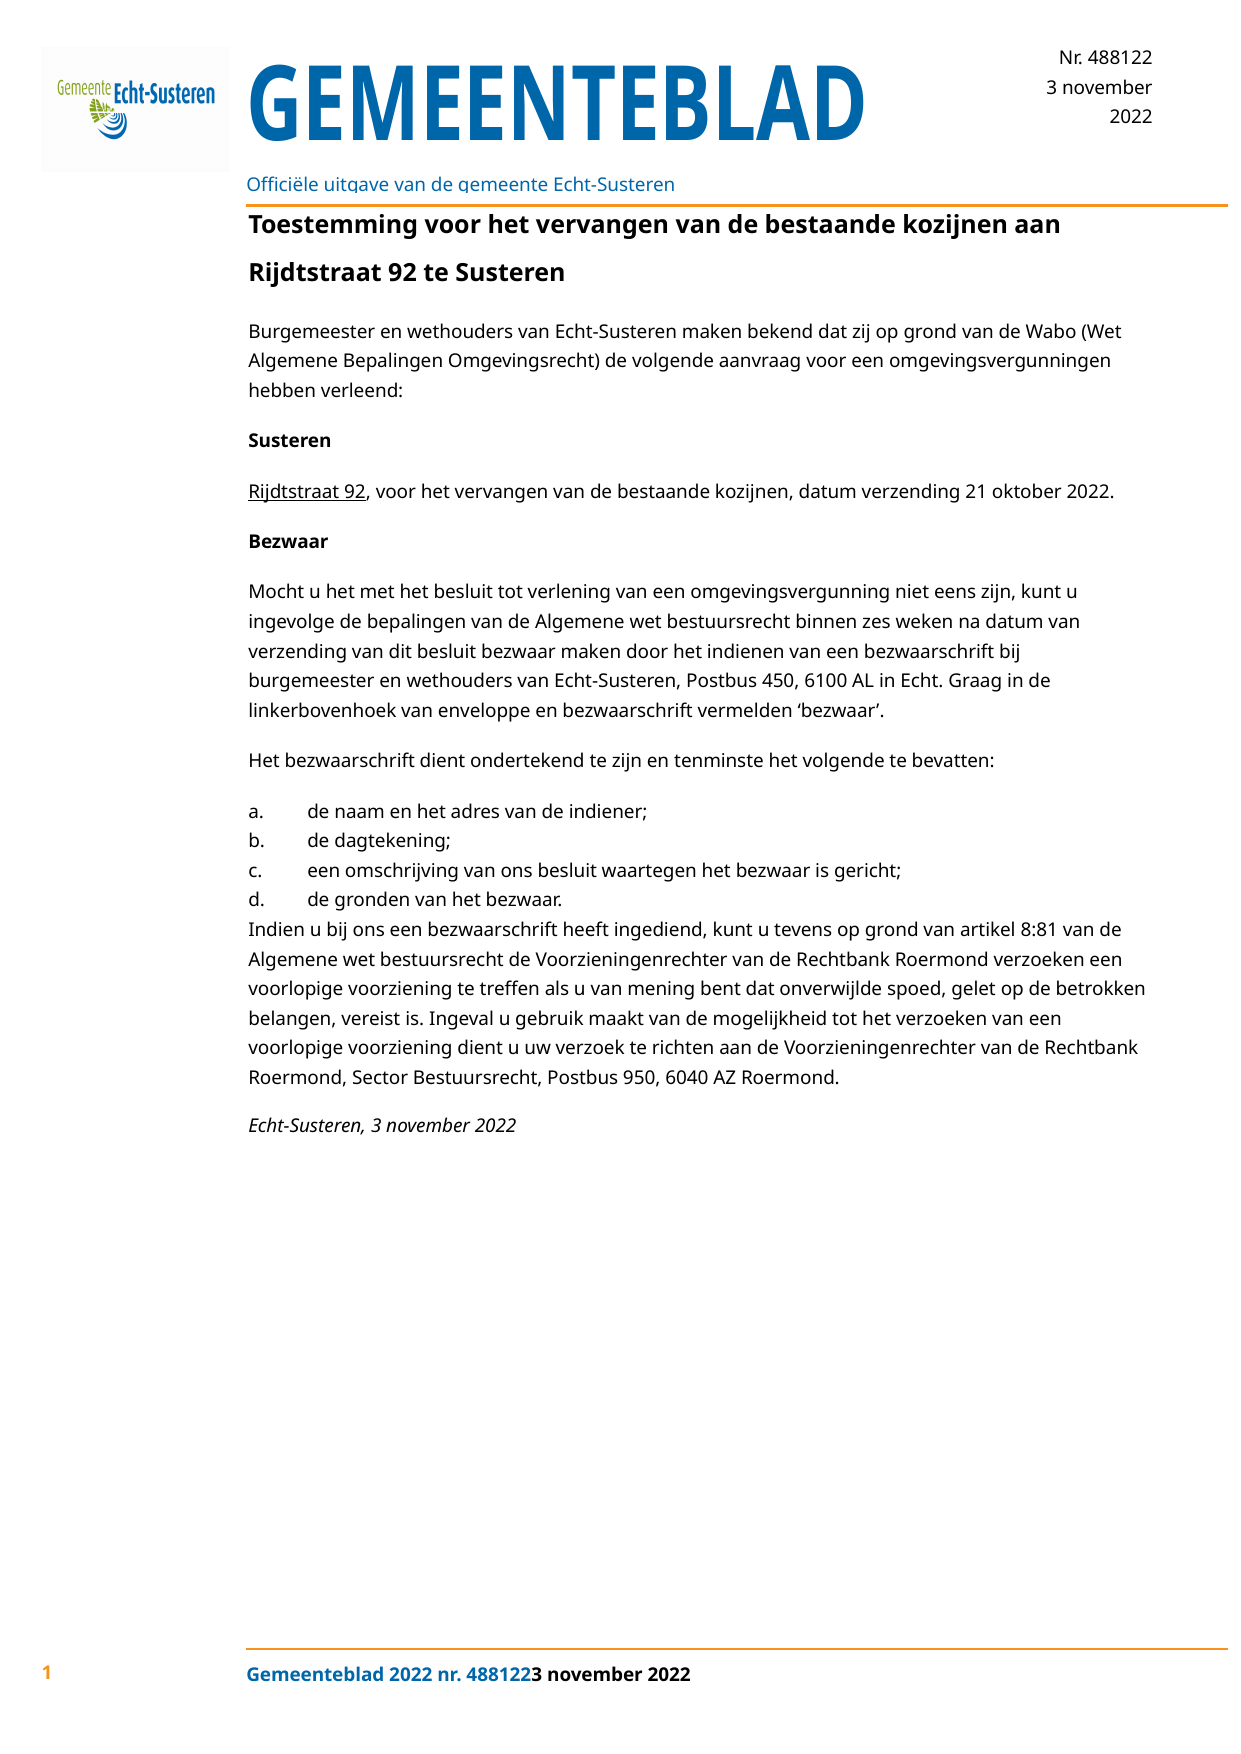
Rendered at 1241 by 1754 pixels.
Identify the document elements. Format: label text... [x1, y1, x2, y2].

picture [41, 47, 231, 172]
text Het bezwaarschrift dient ondertekend te zijn en tenminste het volgende te bevatten: [248, 747, 1152, 773]
text Mocht u het met het besluit tot verlening van een omgevingsvergunning niet eens zijn, kunt u ingevolge de bepalingen van de Algemene wet bestuursrecht binnen zes weken na datum van verzending van dit besluit bezwaar maken door het indienen van een bezwaarschrift bij burgemeester en wethouders van Echt-Susteren, Postbus 450, 6100 AL in Echt. Graag in de linkerbovenhoek van enveloppe en bezwaarschrift vermelden ‘bezwaar’. [248, 579, 1152, 723]
list de naam en het adres van de indiener; [248, 798, 1152, 824]
text Indien u bij ons een bezwaarschrift heeft ingediend, kunt u tevens op grond van artikel 8:81 van de Algemene wet bestuursrecht de Voorzieningenrechter van de Rechtbank Roermond verzoeken een voorlopige voorziening te treffen als u van mening bent dat onverwijlde spoed, gelet op de betrokken belangen, vereist is. Ingeval u gebruik maakt van de mogelijkheid tot het verzoeken van een voorlopige voorziening dient u uw verzoek te richten aan de Voorzieningenrechter van de Rechtbank Roermond, Sector Bestuursrecht, Postbus 950, 6040 AZ Roermond. [248, 916, 1152, 1090]
list de dagtekening; [248, 827, 1152, 853]
text Rijdtstraat 92, voor het vervangen van de bestaande kozijnen, datum verzending 21 oktober 2022. [248, 478, 1152, 504]
text Burgemeester en wethouders van Echt-Susteren maken bekend dat zij op grond van de Wabo (Wet Algemene Bepalingen Omgevingsrecht) de volgende aanvraag voor een omgevingsvergunningen hebben verleend: [248, 318, 1152, 403]
list een omschrijving van ons besluit waartegen het bezwaar is gericht; [248, 857, 1152, 883]
text Echt-Susteren, 3 november 2022 [248, 1112, 1152, 1138]
text Bezwaar [248, 528, 1152, 554]
list de gronden van het bezwaar. [248, 887, 1152, 912]
text Toestemming voor het vervangen van de bestaande kozijnen aan Rijdtstraat 92 te Susteren [248, 207, 1152, 288]
text Susteren [248, 427, 1152, 453]
